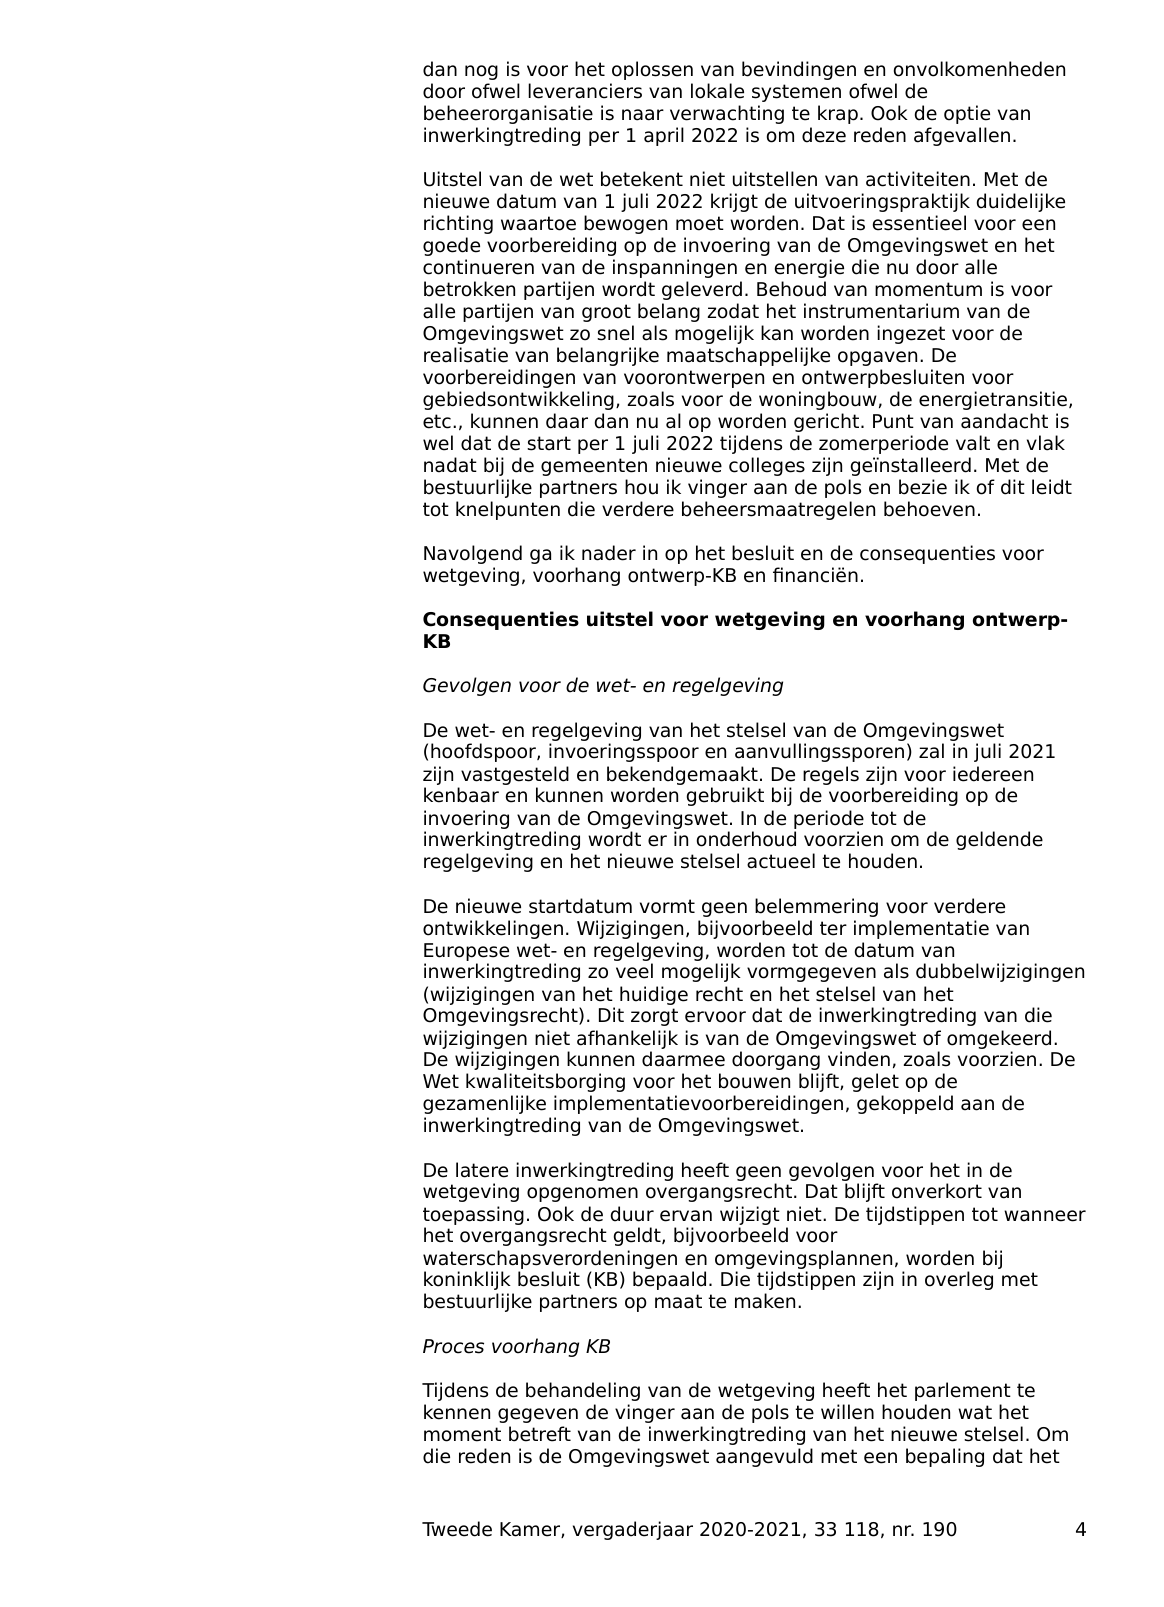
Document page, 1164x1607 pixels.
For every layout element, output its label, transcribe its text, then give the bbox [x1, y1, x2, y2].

text Navolgend ga ik nader in op het besluit en de consequenties voor wetgeving, voorhang ontwerp-KB en financiën. [422, 543, 1087, 587]
text Tijdens de behandeling van de wetgeving heeft het parlement te kennen gegeven de vinger aan de pols te willen houden wat het moment betreft van de inwerkingtreding van het nieuwe stelsel. Om die reden is de Omgevingswet aangevuld met een bepaling dat het [422, 1380, 1087, 1468]
text De wet- en regelgeving van het stelsel van de Omgevingswet (hoofdspoor, invoeringsspoor en aanvullingssporen) zal in juli 2021 zijn vastgesteld en bekendgemaakt. De regels zijn voor iedereen kenbaar en kunnen worden gebruikt bij de voorbereiding op de invoering van de Omgevingswet. In de periode tot de inwerkingtreding wordt er in onderhoud voorzien om de geldende regelgeving en het nieuwe stelsel actueel te houden. [422, 719, 1087, 873]
text Uitstel van de wet betekent niet uitstellen van activiteiten. Met de nieuwe datum van 1 juli 2022 krijgt de uitvoeringspraktijk duidelijke richting waartoe bewogen moet worden. Dat is essentieel voor een goede voorbereiding op de invoering van de Omgevingswet en het continueren van de inspanningen en energie die nu door alle betrokken partijen wordt geleverd. Behoud van momentum is voor alle partijen van groot belang zodat het instrumentarium van de Omgevingswet zo snel als mogelijk kan worden ingezet voor de realisatie van belangrijke maatschappelijke opgaven. De voorbereidingen van voorontwerpen en ontwerpbesluiten voor gebiedsontwikkeling, zoals voor de woningbouw, de energietransitie, etc., kunnen daar dan nu al op worden gericht. Punt van aandacht is wel dat de start per 1 juli 2022 tijdens de zomerperiode valt en vlak nadat bij de gemeenten nieuwe colleges zijn geïnstalleerd. Met de bestuurlijke partners hou ik vinger aan de pols en bezie ik of dit leidt tot knelpunten die verdere beheersmaatregelen behoeven. [422, 169, 1087, 521]
text dan nog is voor het oplossen van bevindingen en onvolkomenheden door ofwel leveranciers van lokale systemen ofwel de beheerorganisatie is naar verwachting te krap. Ook de optie van inwerkingtreding per 1 april 2022 is om deze reden afgevallen. [422, 59, 1087, 147]
text De nieuwe startdatum vormt geen belemmering voor verdere ontwikkelingen. Wijzigingen, bijvoorbeeld ter implementatie van Europese wet- en regelgeving, worden tot de datum van inwerkingtreding zo veel mogelijk vormgegeven als dubbelwijzigingen (wijzigingen van het huidige recht en het stelsel van het Omgevingsrecht). Dit zorgt ervoor dat de inwerkingtreding van die wijzigingen niet afhankelijk is van de Omgevingswet of omgekeerd. De wijzigingen kunnen daarmee doorgang vinden, zoals voorzien. De Wet kwaliteitsborging voor het bouwen blijft, gelet op de gezamenlijke implementatievoorbereidingen, gekoppeld aan de inwerkingtreding van de Omgevingswet. [422, 896, 1087, 1137]
subtitle Consequenties uitstel voor wetgeving en voorhang ontwerp-KB [422, 609, 1087, 653]
subtitle Proces voorhang KB [422, 1336, 1087, 1357]
text De latere inwerkingtreding heeft geen gevolgen voor het in de wetgeving opgenomen overgangsrecht. Dat blijft onverkort van toepassing. Ook de duur ervan wijzigt niet. De tijdstippen tot wanneer het overgangsrecht geldt, bijvoorbeeld voor waterschapsverordeningen en omgevingsplannen, worden bij koninklijk besluit (KB) bepaald. Die tijdstippen zijn in overleg met bestuurlijke partners op maat te maken. [422, 1159, 1087, 1313]
subtitle Gevolgen voor de wet- en regelgeving [422, 675, 1087, 697]
